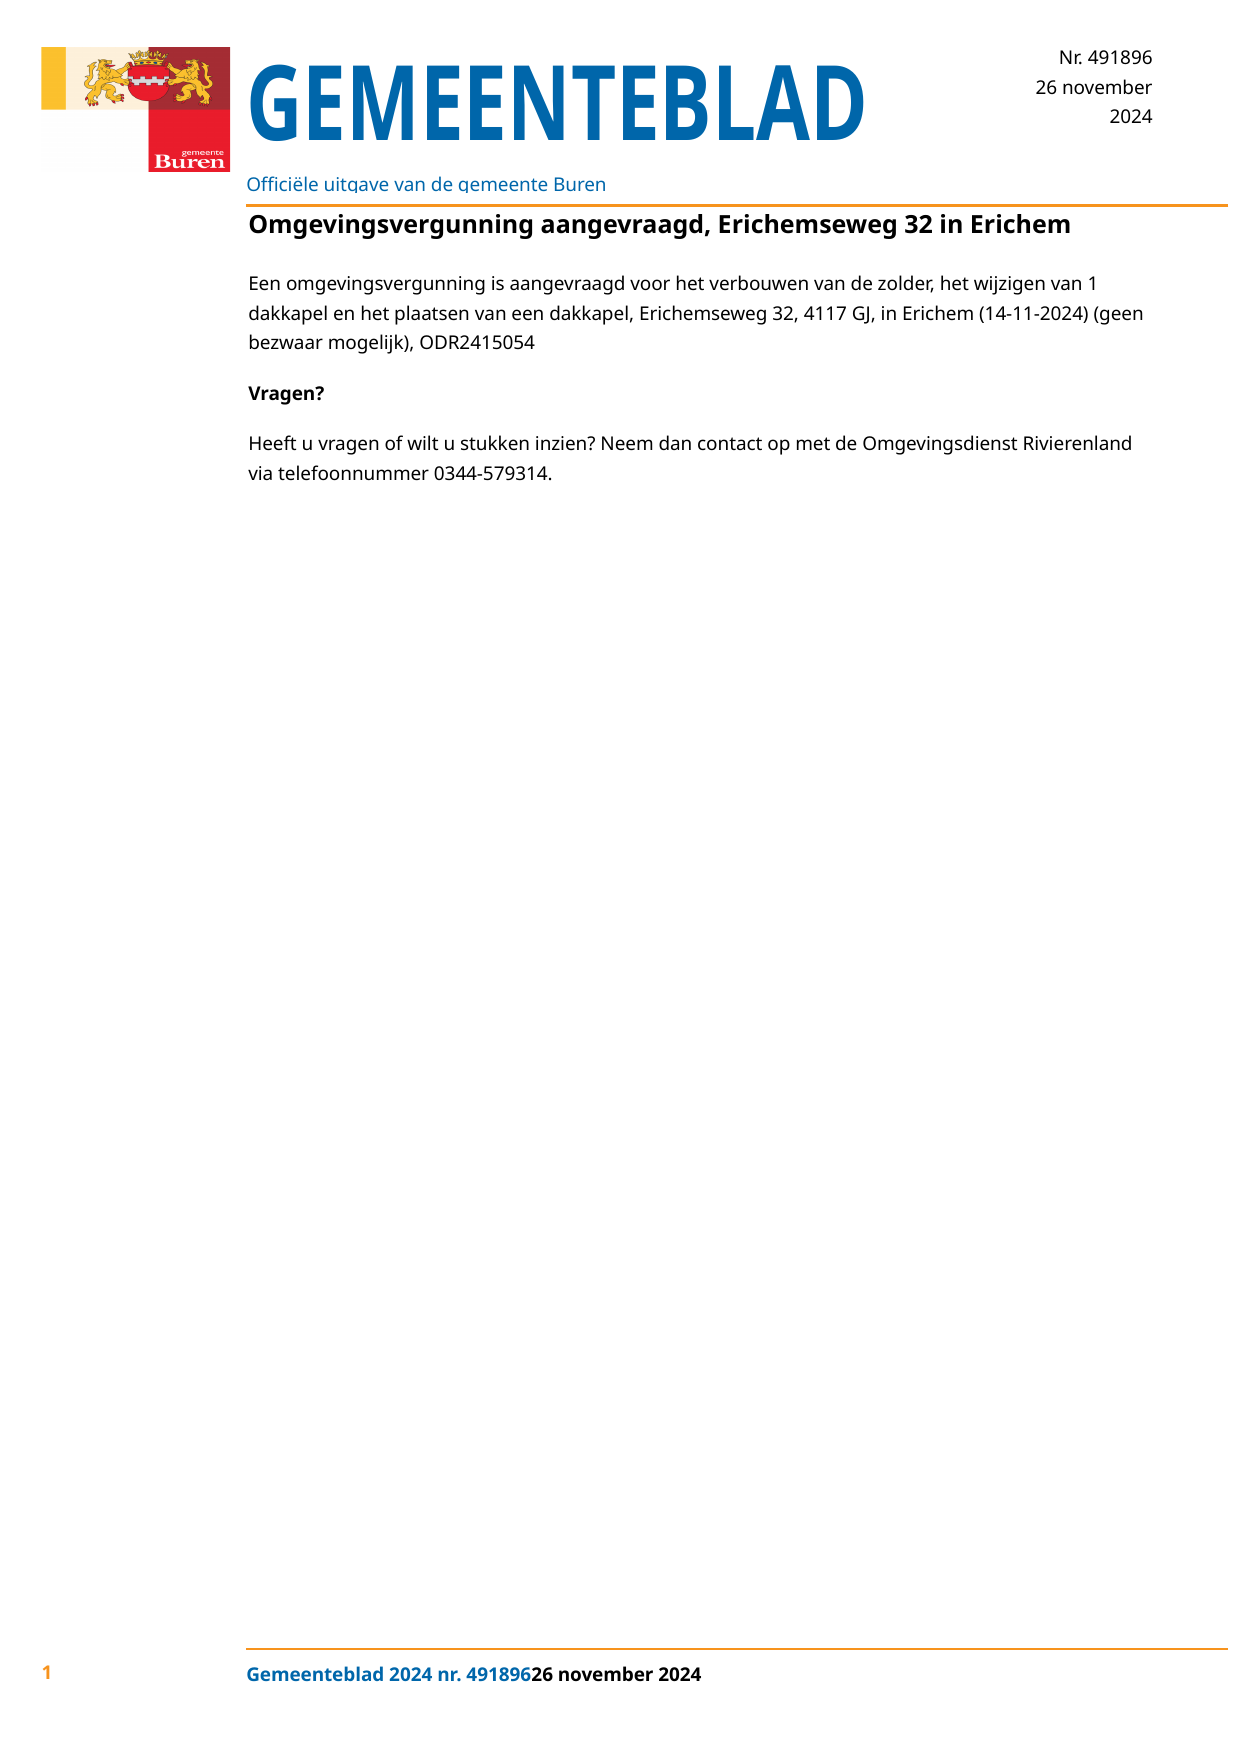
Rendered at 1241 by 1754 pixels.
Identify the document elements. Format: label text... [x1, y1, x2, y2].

text Vragen? [248, 380, 1152, 406]
picture [41, 47, 231, 172]
text Een omgevingsvergunning is aangevraagd voor het verbouwen van de zolder, het wijzigen van 1 dakkapel en het plaatsen van een dakkapel, Erichemseweg 32, 4117 GJ, in Erichem (14-11-2024) (geen bezwaar mogelijk), ODR2415054 [248, 270, 1152, 355]
text Omgevingsvergunning aangevraagd, Erichemseweg 32 in Erichem [248, 207, 1152, 241]
text Heeft u vragen of wilt u stukken inzien? Neem dan contact op met de Omgevingsdienst Rivierenland via telefoonnummer 0344-579314. [248, 430, 1152, 486]
